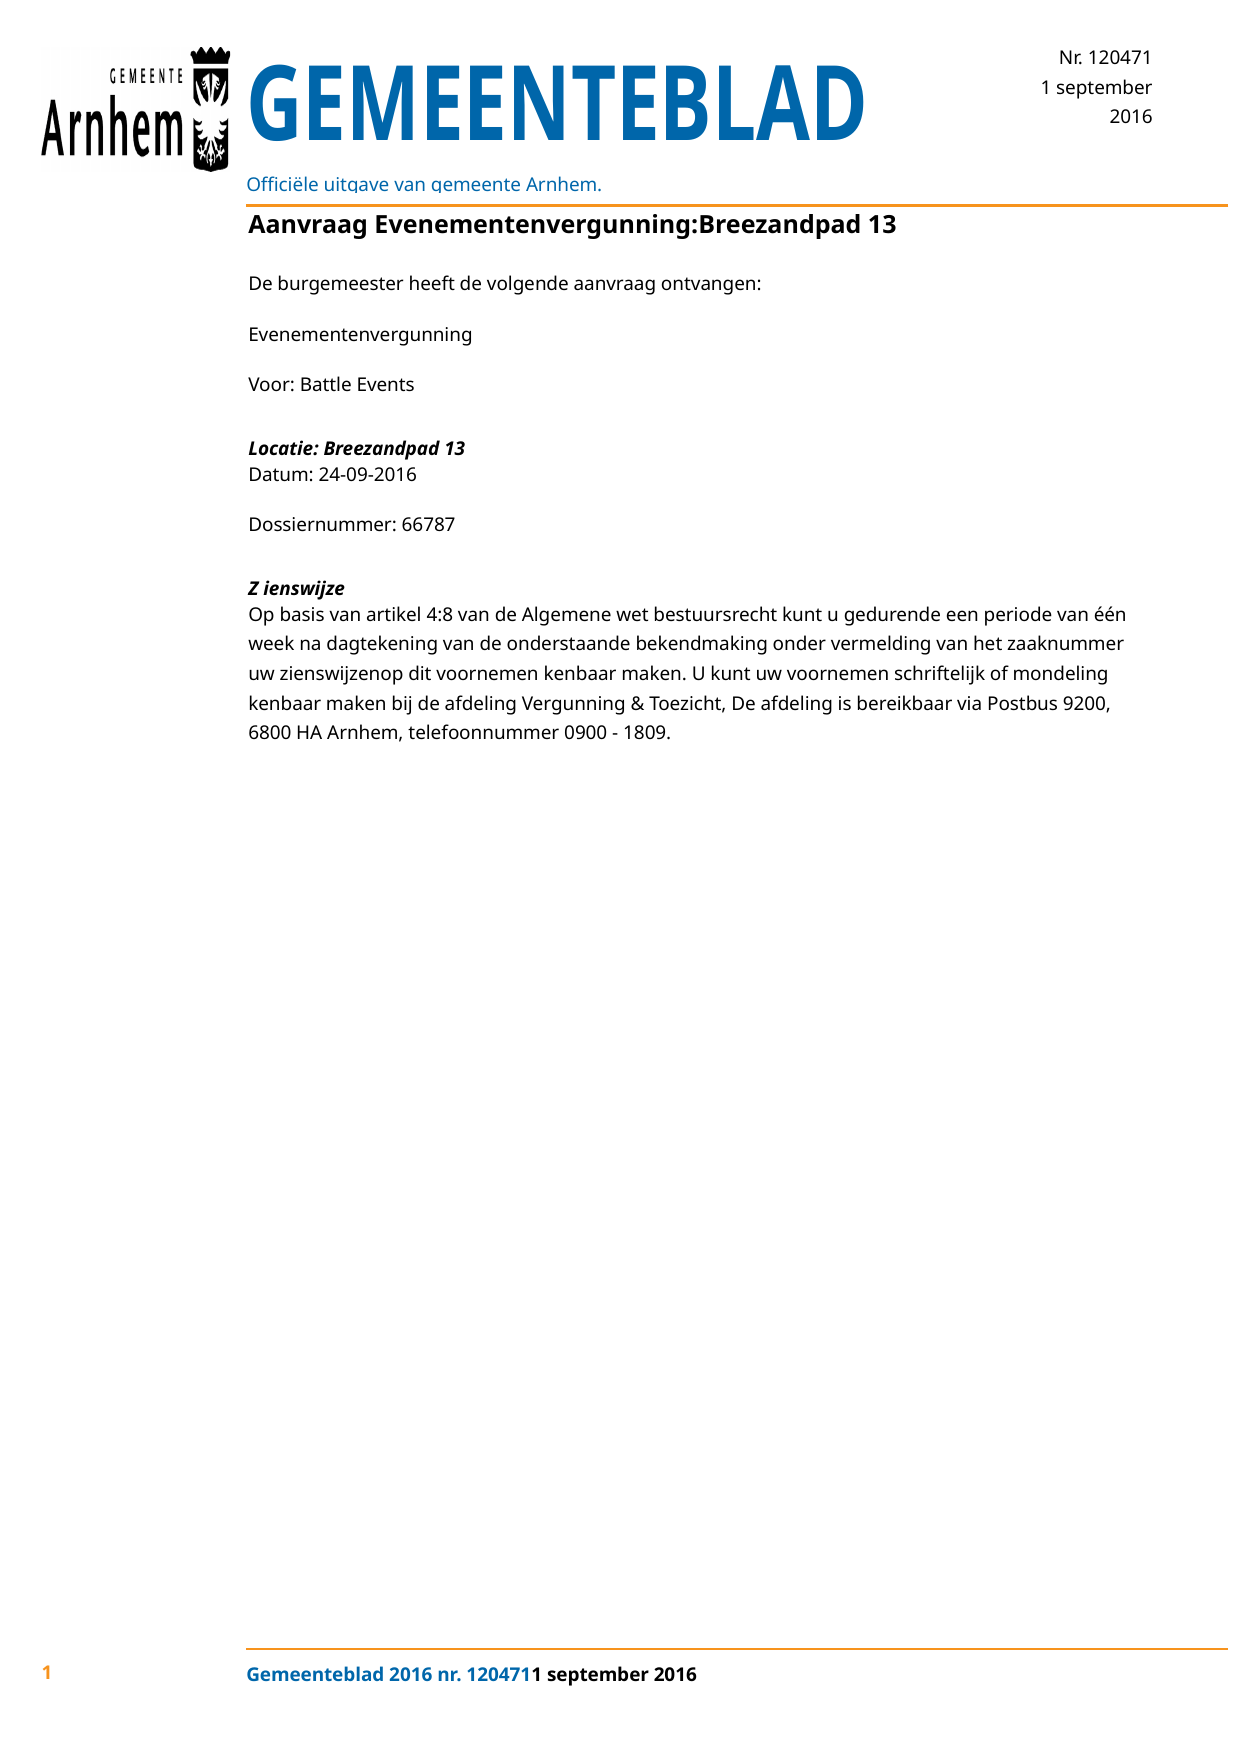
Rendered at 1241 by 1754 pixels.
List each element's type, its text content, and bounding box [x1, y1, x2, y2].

text Locatie: Breezandpad 13 [248, 435, 1152, 461]
picture [41, 47, 231, 172]
text Voor: Battle Events [248, 371, 1152, 397]
text De burgemeester heeft de volgende aanvraag ontvangen: [248, 270, 1152, 296]
text Dossiernummer: 66787 [248, 511, 1152, 537]
text Z ienswijze [248, 575, 1152, 601]
text Datum: 24-09-2016 [248, 461, 1152, 487]
text Evenementenvergunning [248, 321, 1152, 346]
text Aanvraag Evenementenvergunning:Breezandpad 13 [248, 207, 1152, 241]
text Op basis van artikel 4:8 van de Algemene wet bestuursrecht kunt u gedurende een periode van één week na dagtekening van de onderstaande bekendmaking onder vermelding van het zaaknummer uw zienswijzenop dit voornemen kenbaar maken. U kunt uw voornemen schriftelijk of mondeling kenbaar maken bij de afdeling Vergunning & Toezicht, De afdeling is bereikbaar via Postbus 9200, 6800 HA Arnhem, telefoonnummer 0900 - 1809. [248, 601, 1152, 745]
